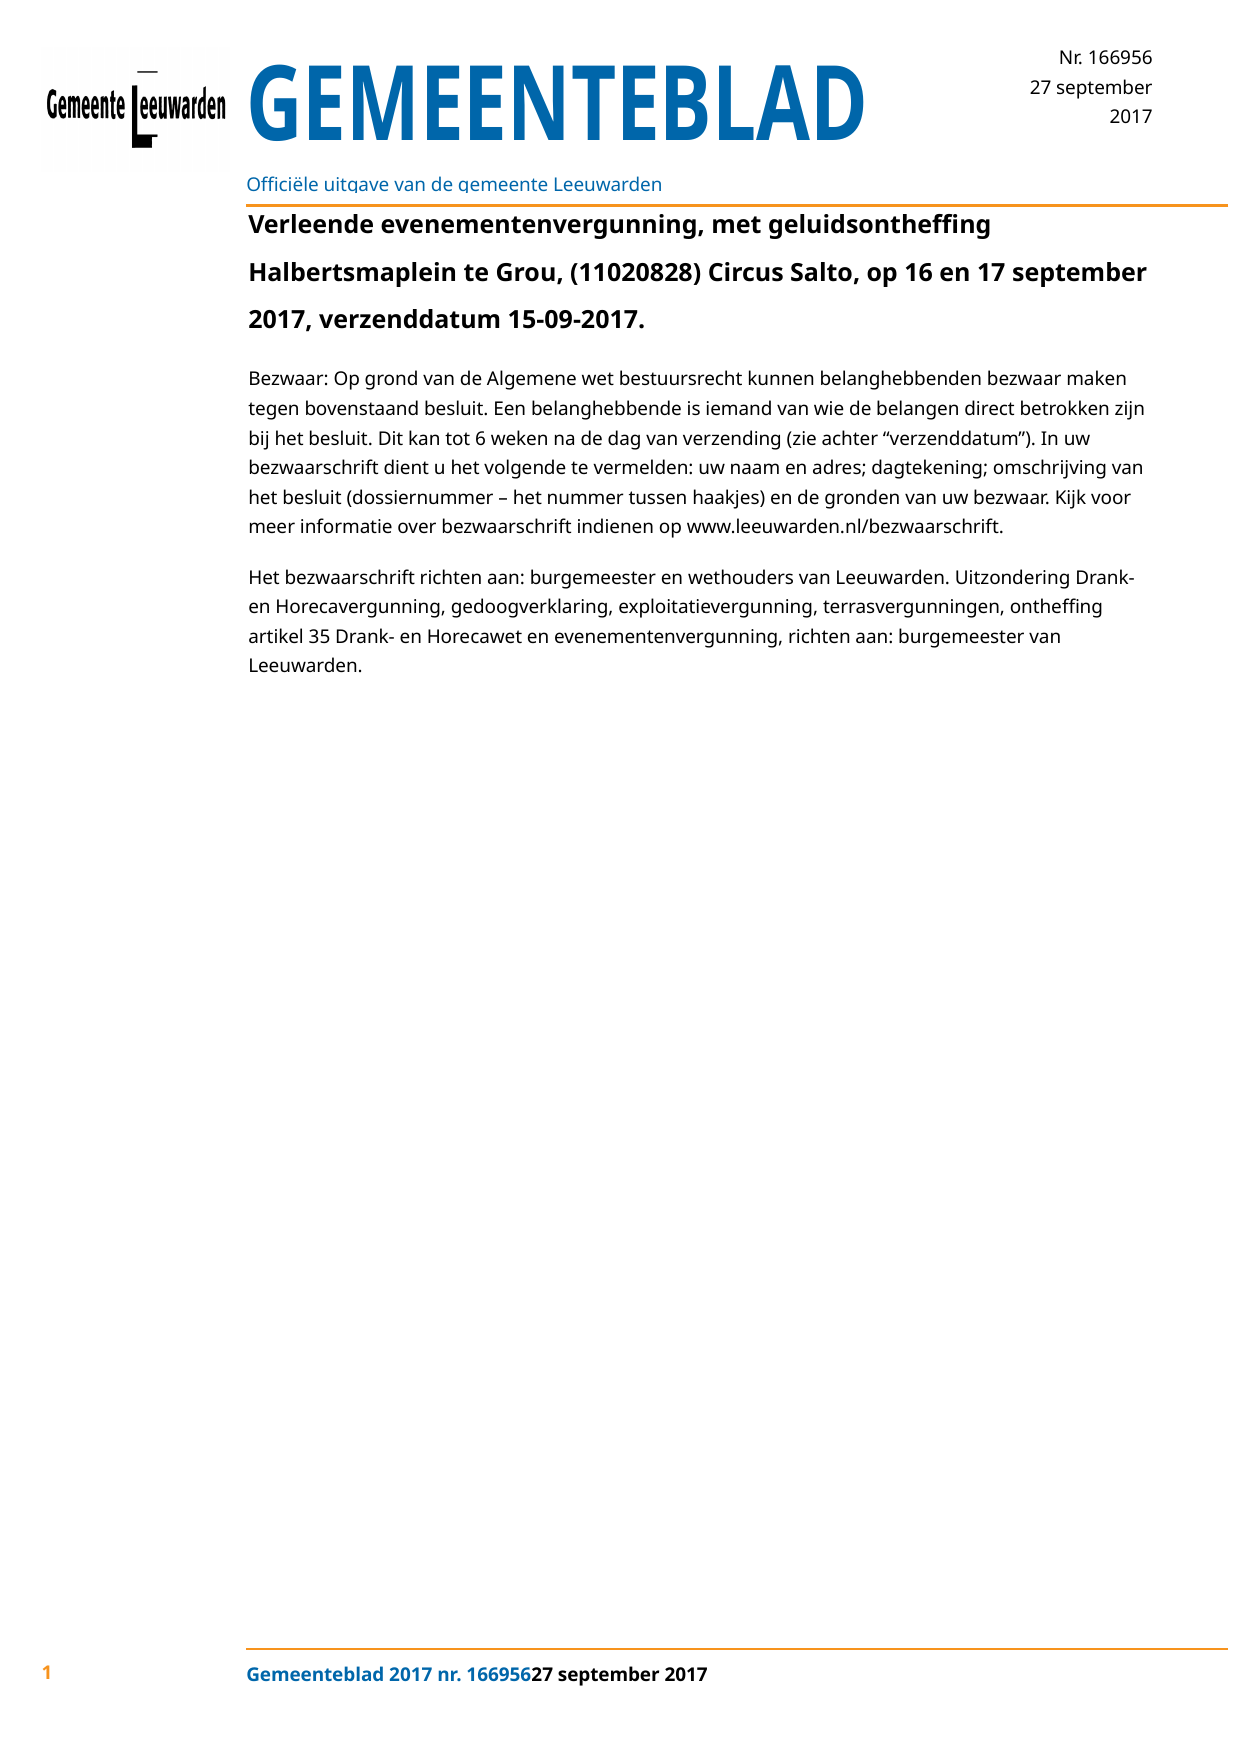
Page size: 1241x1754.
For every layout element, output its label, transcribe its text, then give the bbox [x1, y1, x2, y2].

text Verleende evenementenvergunning, met geluidsontheffing Halbertsmaplein te Grou, (11020828) Circus Salto, op 16 en 17 september 2017, verzenddatum 15-09-2017. [248, 207, 1152, 336]
picture [41, 47, 231, 172]
text Het bezwaarschrift richten aan: burgemeester en wethouders van Leeuwarden. Uitzondering Drank- en Horecavergunning, gedoogverklaring, exploitatievergunning, terrasvergunningen, ontheffing artikel 35 Drank- en Horecawet en evenementenvergunning, richten aan: burgemeester van Leeuwarden. [248, 564, 1152, 678]
text Bezwaar: Op grond van de Algemene wet bestuursrecht kunnen belanghebbenden bezwaar maken tegen bovenstaand besluit. Een belanghebbende is iemand van wie de belangen direct betrokken zijn bij het besluit. Dit kan tot 6 weken na de dag van verzending (zie achter “verzenddatum”). In uw bezwaarschrift dient u het volgende te vermelden: uw naam en adres; dagtekening; omschrijving van het besluit (dossiernummer – het nummer tussen haakjes) en de gronden van uw bezwaar. Kijk voor meer informatie over bezwaarschrift indienen op www.leeuwarden.nl/bezwaarschrift. [248, 366, 1152, 539]
